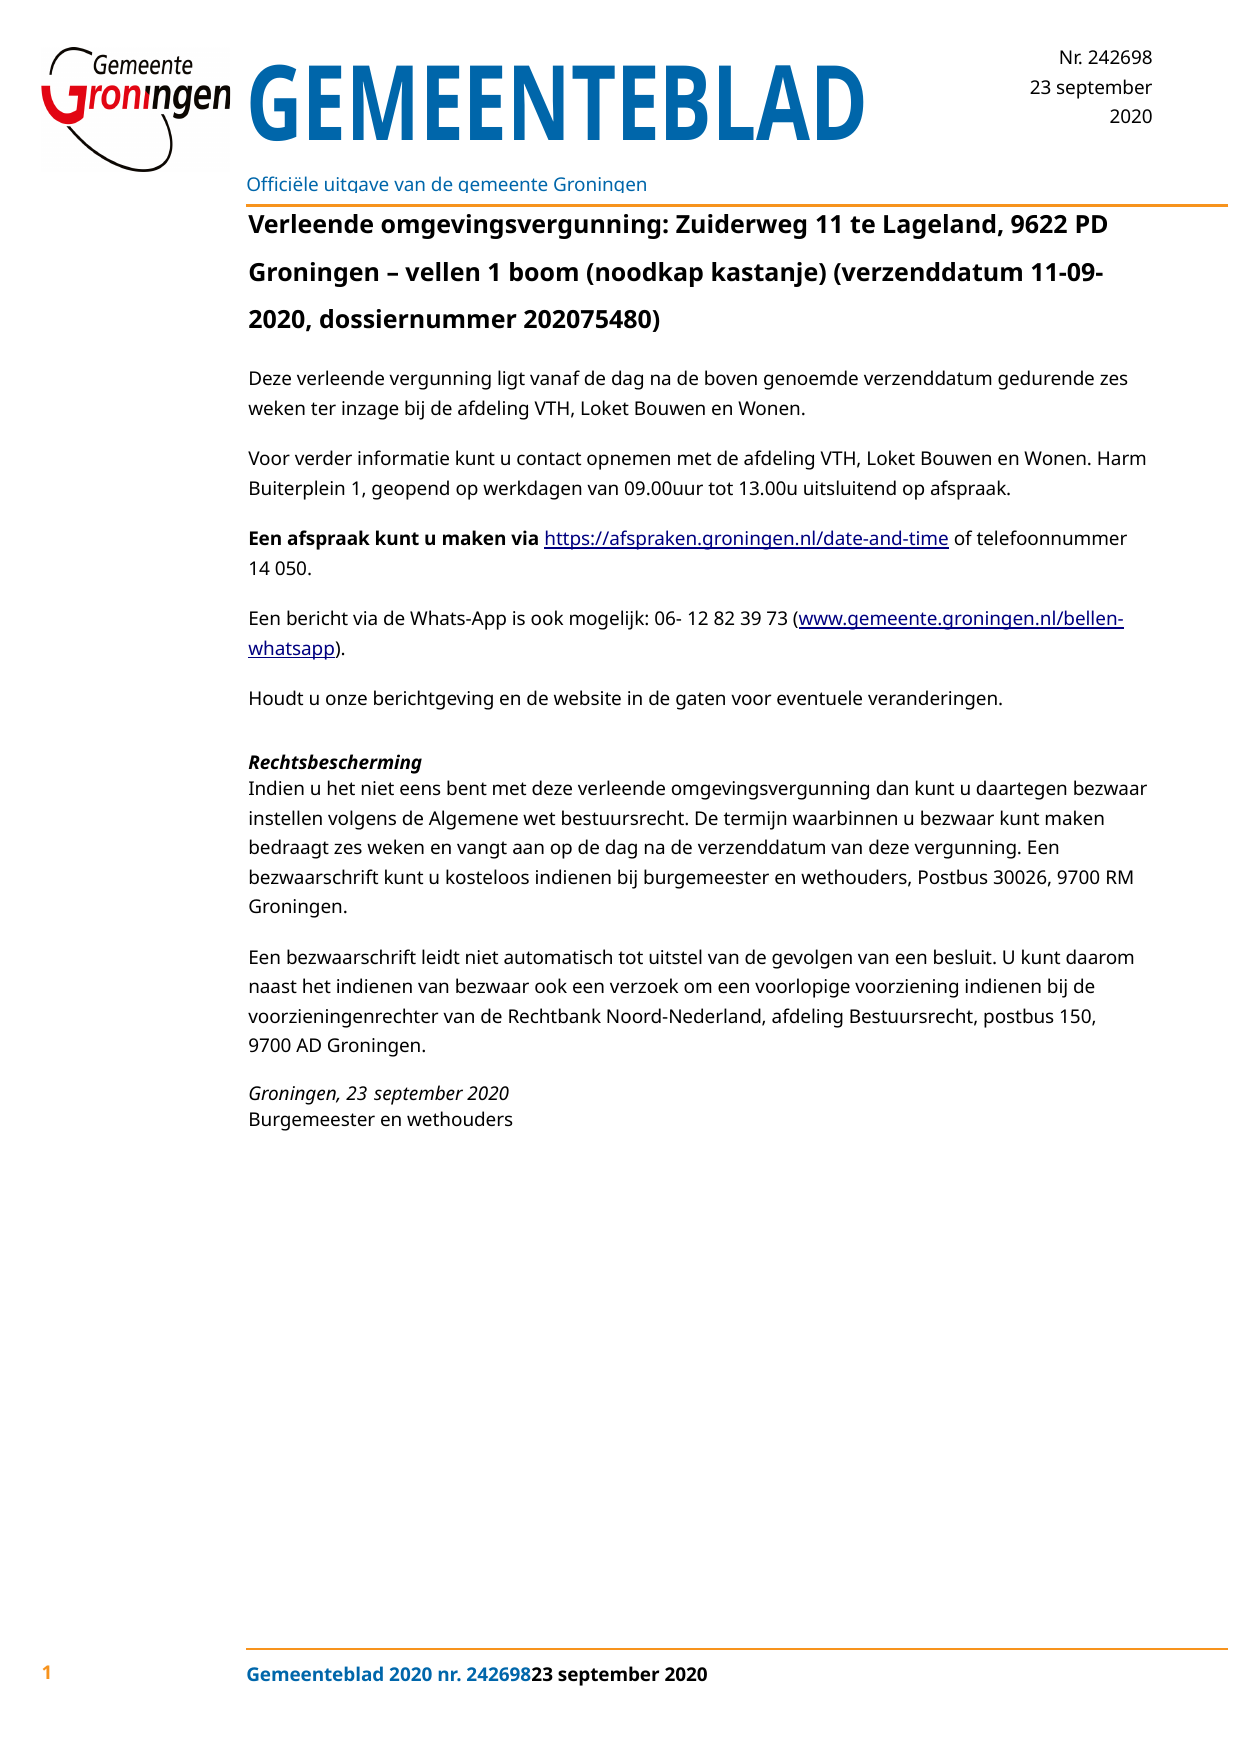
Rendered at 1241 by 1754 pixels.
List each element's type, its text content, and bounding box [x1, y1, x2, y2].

text Verleende omgevingsvergunning: Zuiderweg 11 te Lageland, 9622 PD Groningen – vellen 1 boom (noodkap kastanje) (verzenddatum 11-09-2020, dossiernummer 202075480) [248, 207, 1152, 336]
text Houdt u onze berichtgeving en de website in de gaten voor eventuele veranderingen. [248, 686, 1152, 711]
text Een bericht via de Whats-App is ook mogelijk: 06- 12 82 39 73 (www.gemeente.groningen.nl/bellen-whatsapp). [248, 606, 1152, 661]
text Indien u het niet eens bent met deze verleende omgevingsvergunning dan kunt u daartegen bezwaar instellen volgens de Algemene wet bestuursrecht. De termijn waarbinnen u bezwaar kunt maken bedraagt zes weken en vangt aan op de dag na de verzenddatum van deze vergunning. Een bezwaarschrift kunt u kosteloos indienen bij burgemeester en wethouders, Postbus 30026, 9700 RM Groningen. [248, 775, 1152, 919]
picture [41, 47, 231, 172]
text Groningen, 23 september 2020 [248, 1081, 1152, 1106]
text Een afspraak kunt u maken via https://afspraken.groningen.nl/date-and-time of telefoonnummer 14 050. [248, 526, 1152, 581]
text Deze verleende vergunning ligt vanaf de dag na de boven genoemde verzenddatum gedurende zes weken ter inzage bij de afdeling VTH, Loket Bouwen en Wonen. [248, 366, 1152, 421]
text Voor verder informatie kunt u contact opnemen met de afdeling VTH, Loket Bouwen en Wonen. Harm Buiterplein 1, geopend op werkdagen van 09.00uur tot 13.00u uitsluitend op afspraak. [248, 446, 1152, 501]
text Een bezwaarschrift leidt niet automatisch tot uitstel van de gevolgen van een besluit. U kunt daarom naast het indienen van bezwaar ook een verzoek om een voorlopige voorziening indienen bij de voorzieningenrechter van de Rechtbank Noord-Nederland, afdeling Bestuursrecht, postbus 150, 9700 AD Groningen. [248, 944, 1152, 1058]
text Rechtsbescherming [248, 749, 1152, 775]
text Burgemeester en wethouders [248, 1106, 1152, 1132]
